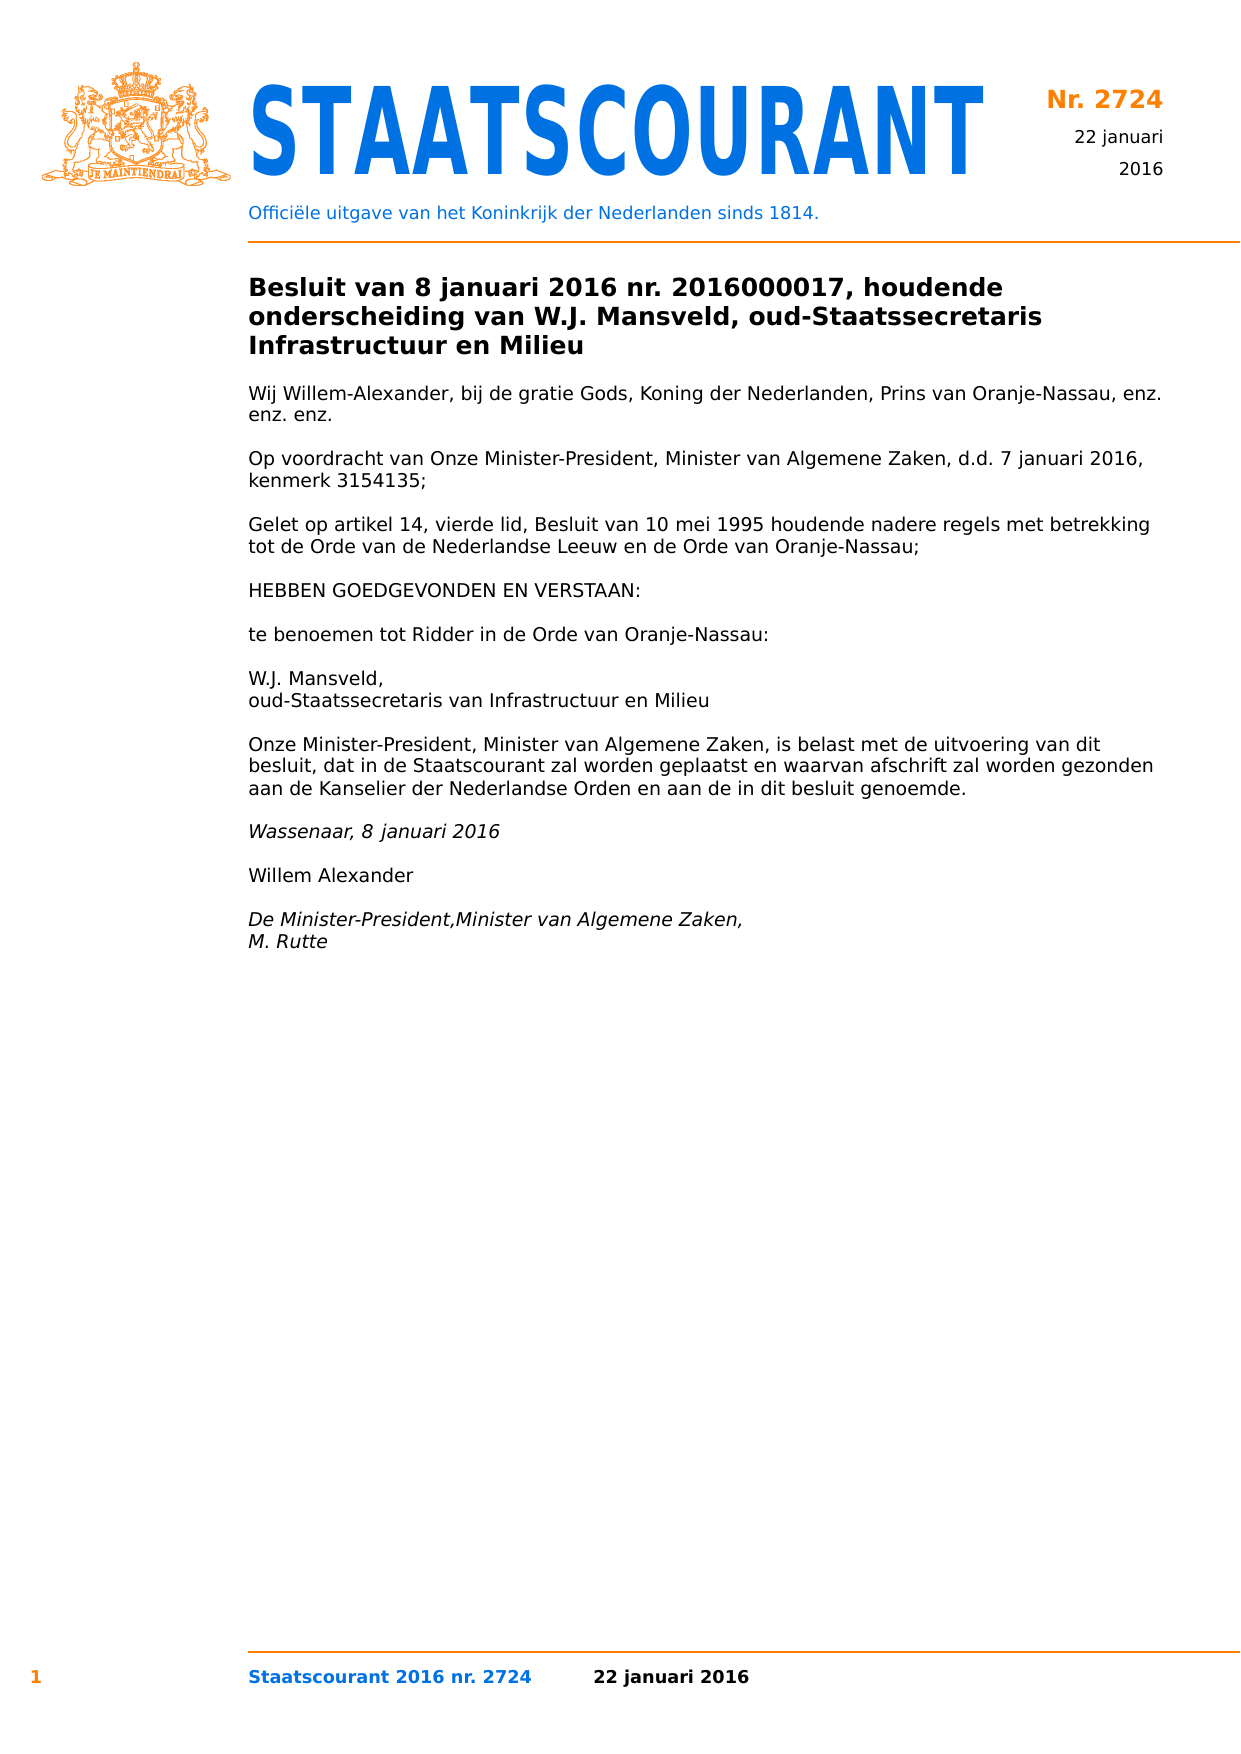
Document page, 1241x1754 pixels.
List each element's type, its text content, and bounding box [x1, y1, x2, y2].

table_cell 2016 [998, 153, 1240, 203]
text Onze Minister-President, Minister van Algemene Zaken, is belast met de uitvoering van dit besluit, dat in de Staatscourant zal worden geplaatst en waarvan afschrift zal worden gezonden aan de Kanselier der Nederlandse Orden en aan de in dit besluit genoemde. [248, 733, 1163, 799]
text HEBBEN GOEDGEVONDEN EN VERSTAAN: [248, 580, 1163, 602]
picture [41, 62, 231, 186]
text W.J. Mansveld, [248, 668, 1163, 689]
text Gelet op artikel 14, vierde lid, Besluit van 10 mei 1995 houdende nadere regels met betrekking tot de Orde van de Nederlandse Leeuw en de Orde van Oranje-Nassau; [248, 514, 1163, 558]
table_cell Officiële uitgave van het Koninkrijk der Nederlanden sinds 1814. [248, 203, 1240, 241]
table_cell 22 januari [998, 121, 1240, 153]
text oud-Staatssecretaris van Infrastructuur en Milieu [248, 689, 1163, 712]
text Op voordracht van Onze Minister-President, Minister van Algemene Zaken, d.d. 7 januari 2016, kenmerk 3154135; [248, 448, 1163, 492]
text Wij Willem-Alexander, bij de gratie Gods, Koning der Nederlanden, Prins van Oranje-Nassau, enz. enz. enz. [248, 382, 1163, 426]
text te benoemen tot Ridder in de Orde van Oranje-Nassau: [248, 624, 1163, 646]
text De Minister-President,Minister van Algemene Zaken, M. Rutte [248, 909, 1163, 953]
text Willem Alexander [248, 865, 1163, 887]
table_header Nr. 2724 [998, 62, 1240, 121]
table_header STAATSCOURANT [248, 62, 998, 203]
subtitle Besluit van 8 januari 2016 nr. 2016000017, houdende onderscheiding van W.J. Mansveld, oud-Staatssecretaris Infrastructuur en Milieu [248, 273, 1163, 361]
table_header [25, 62, 248, 241]
text Wassenaar, 8 januari 2016 [248, 821, 1163, 843]
